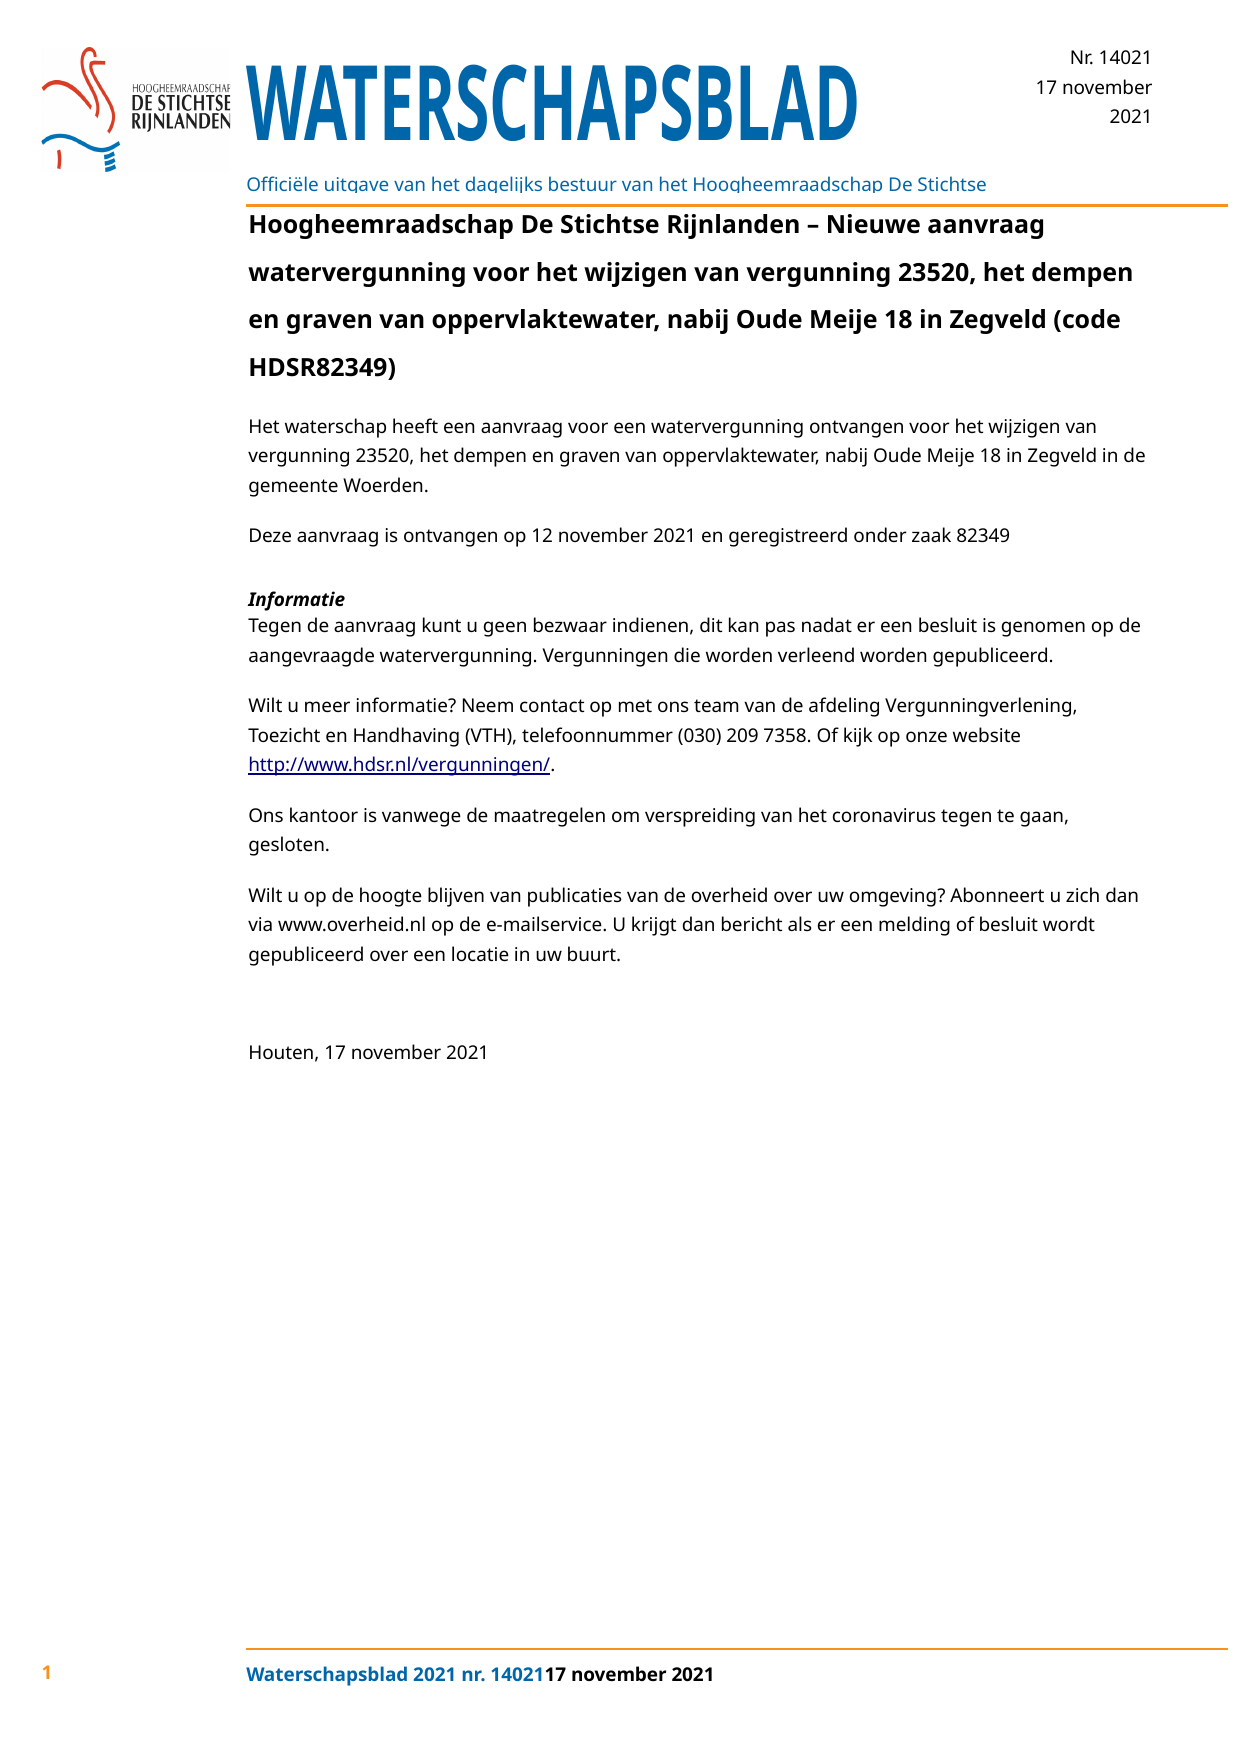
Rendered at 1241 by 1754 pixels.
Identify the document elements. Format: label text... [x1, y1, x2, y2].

text Ons kantoor is vanwege de maatregelen om verspreiding van het coronavirus tegen te gaan, gesloten. [248, 802, 1152, 857]
text Hoogheemraadschap De Stichtse Rijnlanden – Nieuwe aanvraag watervergunning voor het wijzigen van vergunning 23520, het dempen en graven van oppervlaktewater, nabij Oude Meije 18 in Zegveld (code HDSR82349) [248, 207, 1152, 384]
text Tegen de aanvraag kunt u geen bezwaar indienen, dit kan pas nadat er een besluit is genomen op de aangevraagde watervergunning. Vergunningen die worden verleend worden gepubliceerd. [248, 612, 1152, 668]
text Wilt u meer informatie? Neem contact op met ons team van de afdeling Vergunningverlening, Toezicht en Handhaving (VTH), telefoonnummer (030) 209 7358. Of kijk op onze website http://www.hdsr.nl/vergunningen/. [248, 692, 1152, 777]
picture [41, 47, 231, 172]
text Deze aanvraag is ontvangen op 12 november 2021 en geregistreerd onder zaak 82349 [248, 523, 1152, 548]
text Informatie [248, 587, 1152, 612]
text Het waterschap heeft een aanvraag voor een watervergunning ontvangen voor het wijzigen van vergunning 23520, het dempen en graven van oppervlaktewater, nabij Oude Meije 18 in Zegveld in de gemeente Woerden. [248, 413, 1152, 498]
text Houten, 17 november 2021 [248, 1039, 1152, 1065]
text Wilt u op de hoogte blijven van publicaties van de overheid over uw omgeving? Abonneert u zich dan via www.overheid.nl op de e-mailservice. U krijgt dan bericht als er een melding of besluit wordt gepubliceerd over een locatie in uw buurt. [248, 882, 1152, 967]
